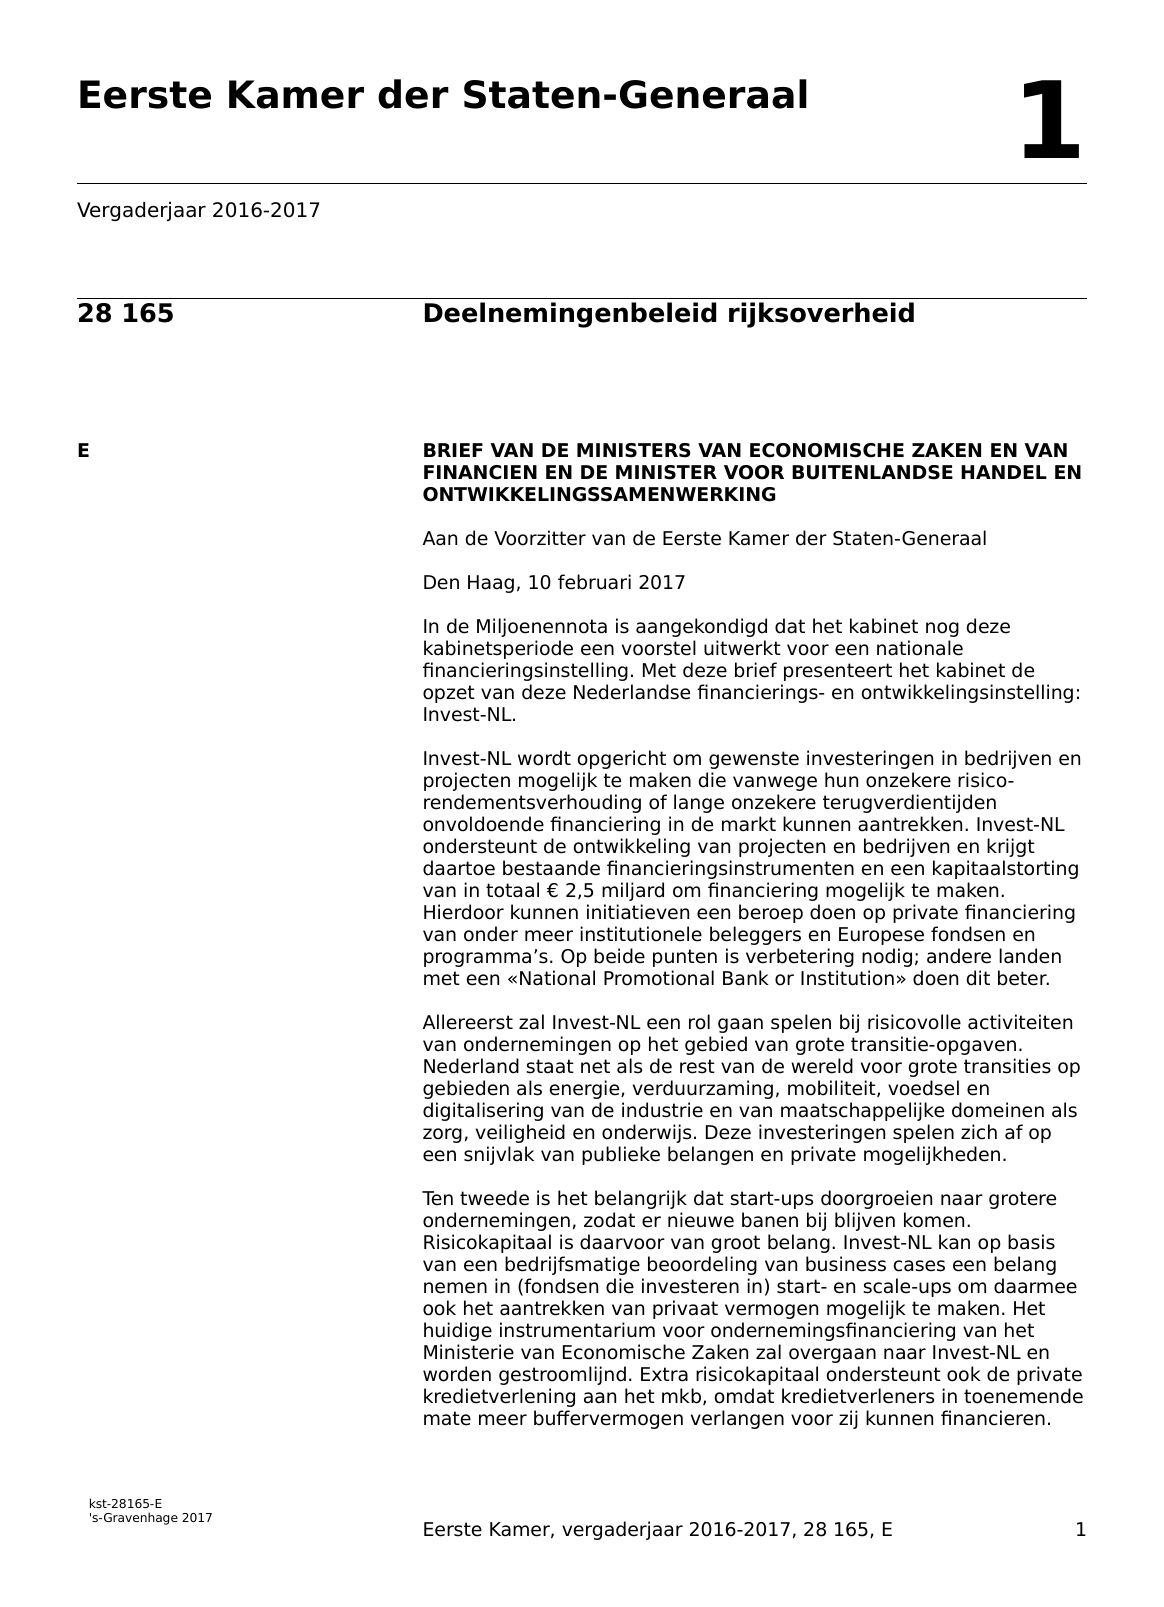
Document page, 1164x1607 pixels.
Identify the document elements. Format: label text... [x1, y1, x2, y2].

text Ten tweede is het belangrijk dat start-ups doorgroeien naar grotere ondernemingen, zodat er nieuwe banen bij blijven komen. Risicokapitaal is daarvoor van groot belang. Invest-NL kan op basis van een bedrijfsmatige beoordeling van business cases een belang nemen in (fondsen die investeren in) start- en scale-ups om daarmee ook het aantrekken van privaat vermogen mogelijk te maken. Het huidige instrumentarium voor ondernemingsfinanciering van het Ministerie van Economische Zaken zal overgaan naar Invest-NL en worden gestroomlijnd. Extra risicokapitaal ondersteunt ook de private kredietverlening aan het mkb, omdat kredietverleners in toenemende mate meer buffervermogen verlangen voor zij kunnen financieren. [422, 1188, 1087, 1430]
table_cell Vergaderjaar 2016-2017 [77, 184, 1087, 298]
text kst-28165-E [88, 1497, 323, 1511]
text Allereerst zal Invest-NL een rol gaan spelen bij risicovolle activiteiten van ondernemingen op het gebied van grote transitie-opgaven. Nederland staat net als de rest van de wereld voor grote transities op gebieden als energie, verduurzaming, mobiliteit, voedsel en digitalisering van de industrie en van maatschappelijke domeinen als zorg, veiligheid en onderwijs. Deze investeringen spelen zich af op een snijvlak van publieke belangen en private mogelijkheden. [422, 1012, 1087, 1166]
table_header 1 [886, 59, 1087, 183]
text Invest-NL wordt opgericht om gewenste investeringen in bedrijven en projecten mogelijk te maken die vanwege hun onzekere risico-rendementsverhouding of lange onzekere terugverdientijden onvoldoende financiering in de markt kunnen aantrekken. Invest-NL ondersteunt de ontwikkeling van projecten en bedrijven en krijgt daartoe bestaande financieringsinstrumenten en een kapitaalstorting van in totaal € 2,5 miljard om financiering mogelijk te maken. Hierdoor kunnen initiatieven een beroep doen op private financiering van onder meer institutionele beleggers en Europese fondsen en programma’s. Op beide punten is verbetering nodig; andere landen met een «National Promotional Bank or Institution» doen dit beter. [422, 748, 1087, 990]
subtitle 28 165 Deelnemingenbeleid rijksoverheid [77, 299, 1087, 329]
text Den Haag, 10 februari 2017 [422, 572, 1087, 594]
table_header Eerste Kamer der Staten-Generaal [77, 59, 886, 183]
text 's-Gravenhage 2017 [88, 1511, 323, 1525]
text Aan de Voorzitter van de Eerste Kamer der Staten-Generaal [422, 528, 1087, 550]
subtitle E BRIEF VAN DE MINISTERS VAN ECONOMISCHE ZAKEN EN VAN FINANCIEN EN DE MINISTER VOOR BUITENLANDSE HANDEL EN ONTWIKKELINGSSAMENWERKING [77, 440, 1087, 506]
text In de Miljoenennota is aangekondigd dat het kabinet nog deze kabinetsperiode een voorstel uitwerkt voor een nationale financieringsinstelling. Met deze brief presenteert het kabinet de opzet van deze Nederlandse financierings- en ontwikkelingsinstelling: Invest-NL. [422, 616, 1087, 726]
